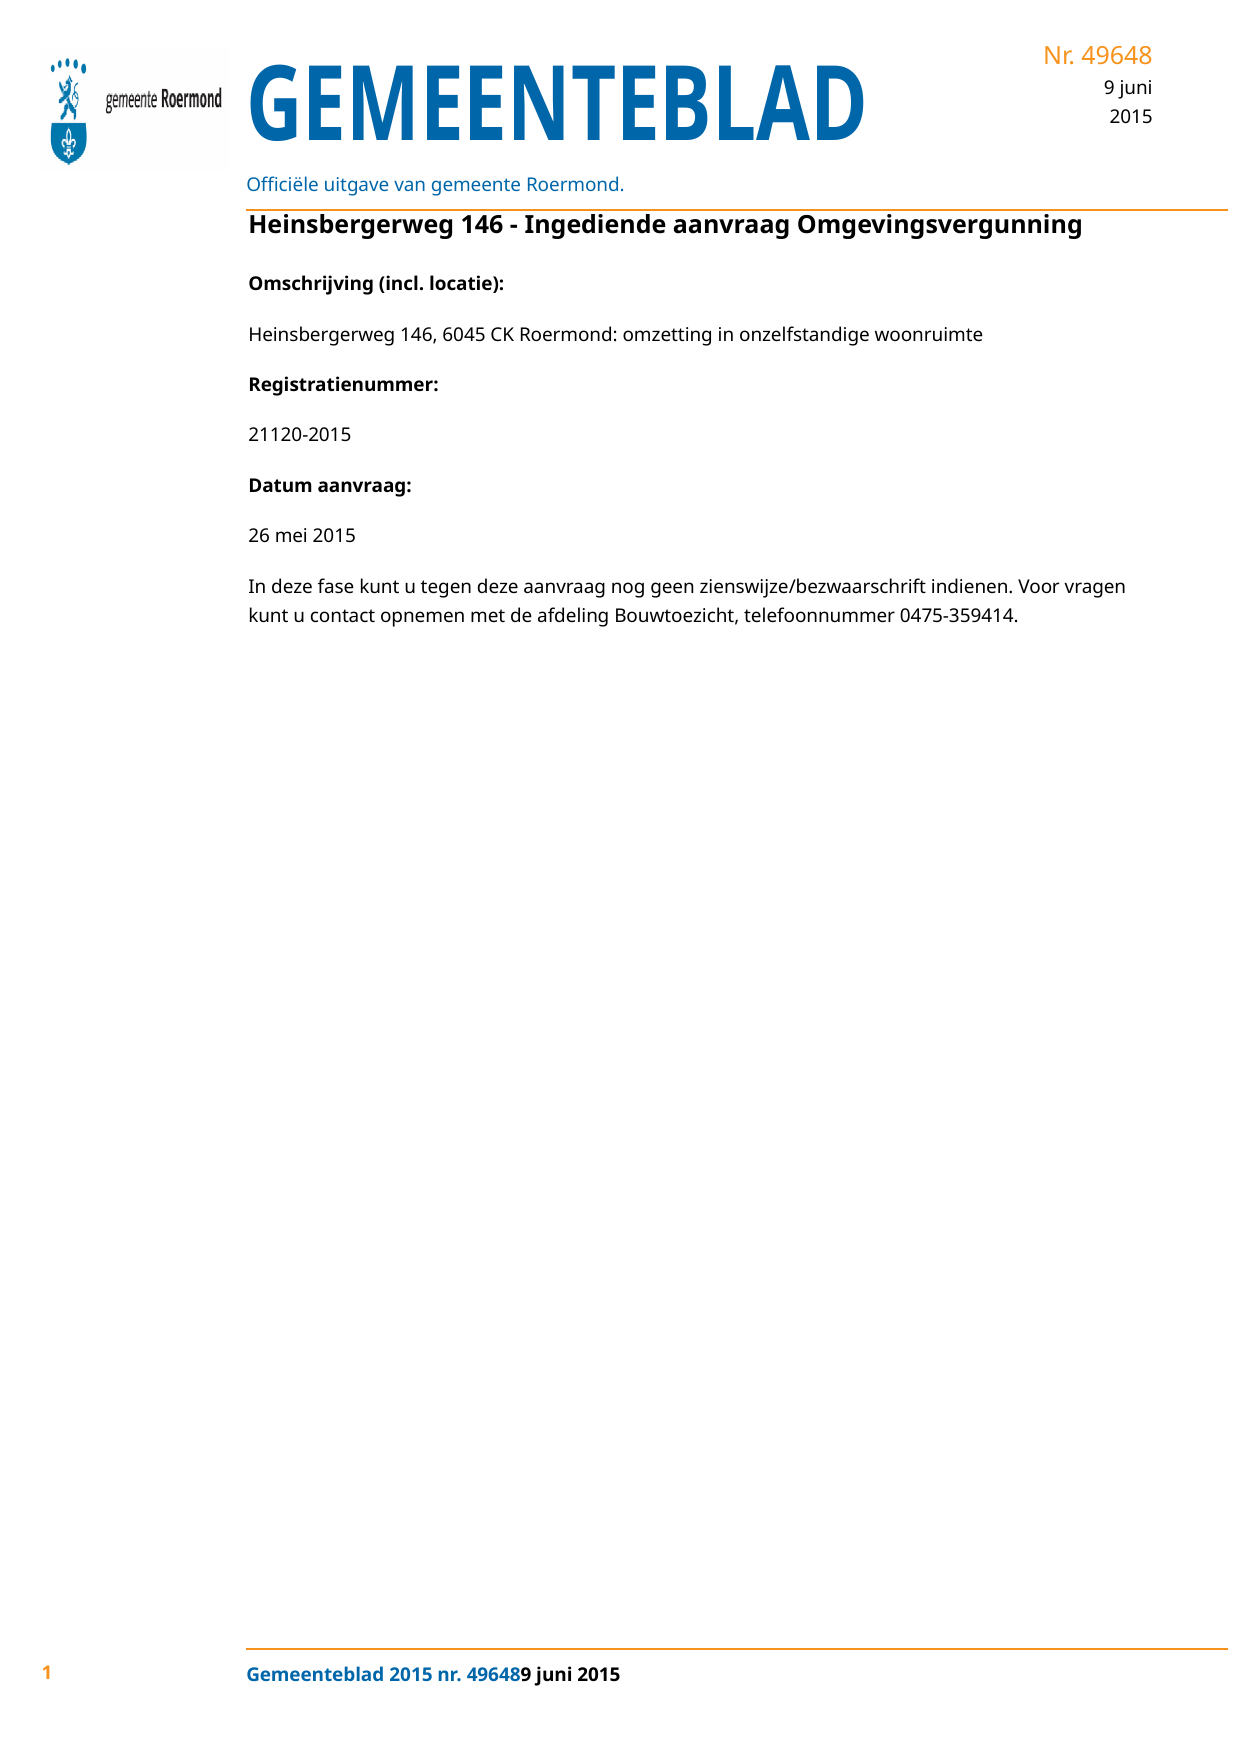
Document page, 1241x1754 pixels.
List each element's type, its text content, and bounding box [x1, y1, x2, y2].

text Heinsbergerweg 146, 6045 CK Roermond: omzetting in onzelfstandige woonruimte [248, 321, 1152, 346]
text In deze fase kunt u tegen deze aanvraag nog geen zienswijze/bezwaarschrift indienen. Voor vragen kunt u contact opnemen met de afdeling Bouwtoezicht, telefoonnummer 0475-359414. [248, 573, 1152, 628]
text 26 mei 2015 [248, 522, 1152, 548]
text Omschrijving (incl. locatie): [248, 270, 1152, 296]
picture [41, 47, 231, 172]
text Registratienummer: [248, 371, 1152, 397]
text Heinsbergerweg 146 - Ingediende aanvraag Omgevingsvergunning [248, 211, 1152, 241]
text Datum aanvraag: [248, 472, 1152, 498]
text 21120-2015 [248, 422, 1152, 447]
